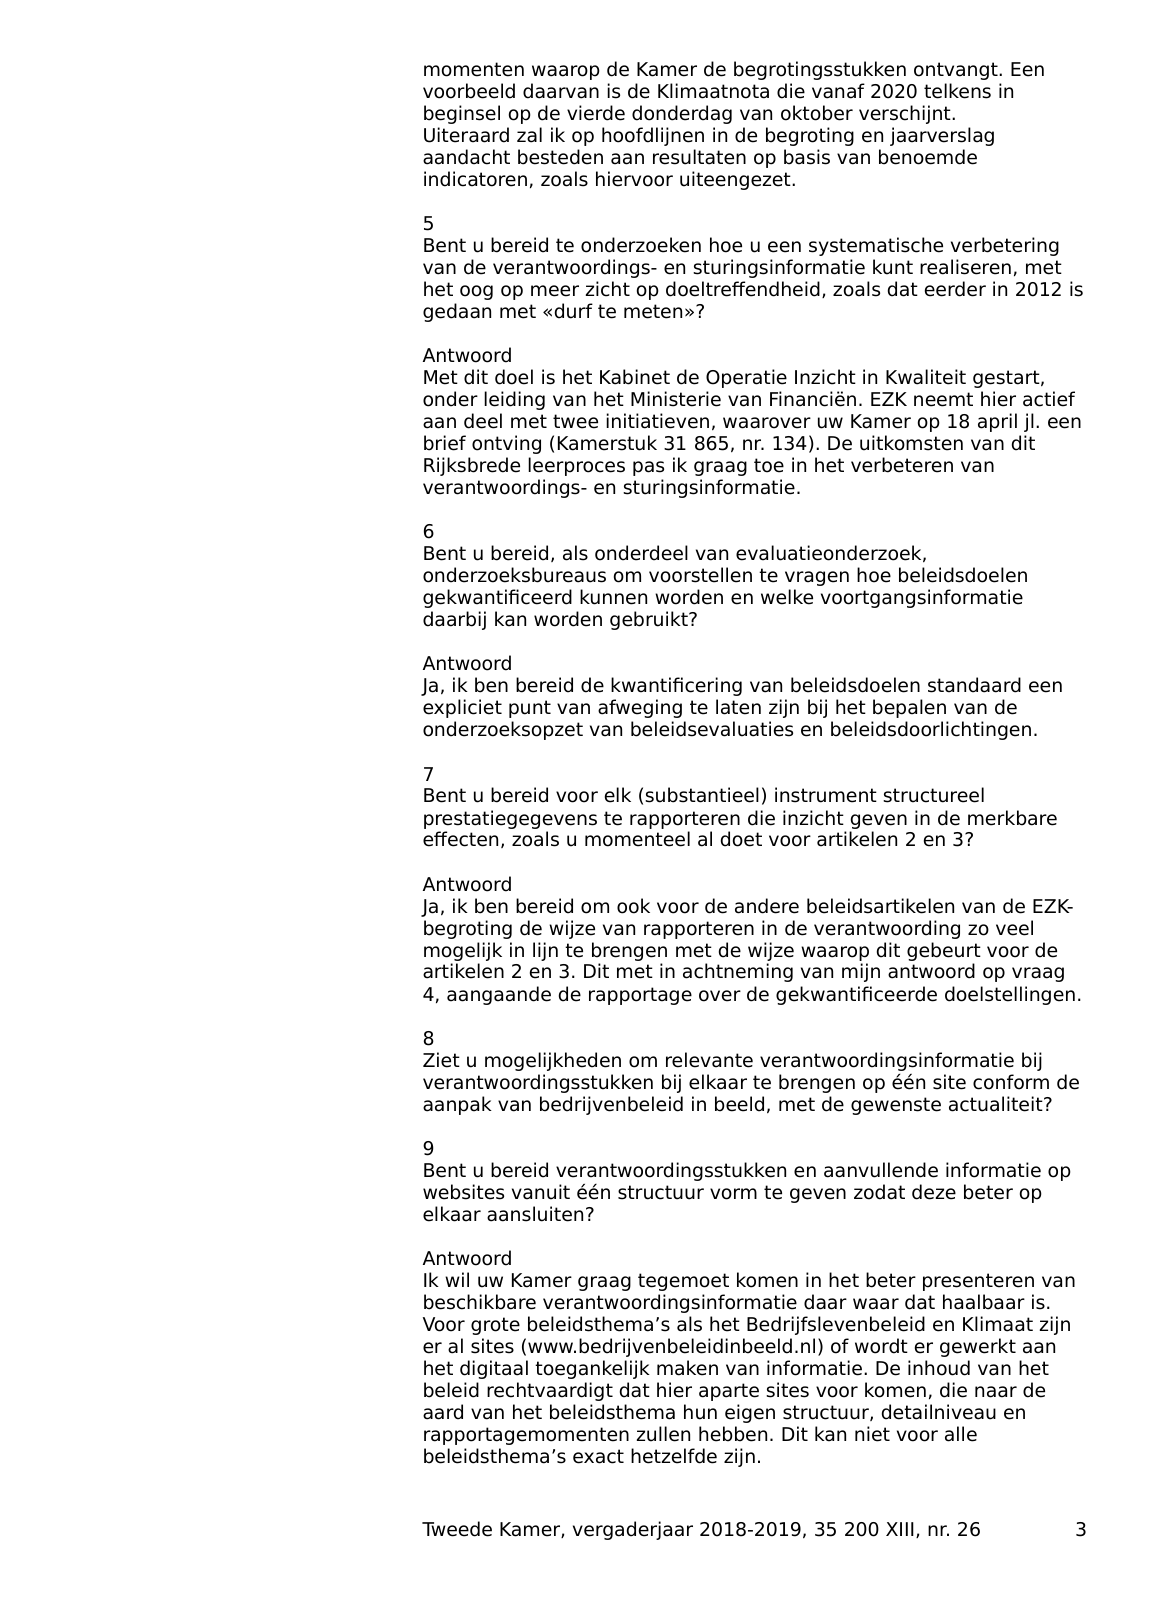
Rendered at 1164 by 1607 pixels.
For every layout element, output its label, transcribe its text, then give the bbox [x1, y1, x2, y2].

text Bent u bereid verantwoordingsstukken en aanvullende informatie op websites vanuit één structuur vorm te geven zodat deze beter op elkaar aansluiten? [422, 1160, 1087, 1226]
text Antwoord [422, 873, 1087, 896]
text Antwoord [422, 653, 1087, 675]
text Ziet u mogelijkheden om relevante verantwoordingsinformatie bij verantwoordingsstukken bij elkaar te brengen op één site conform de aanpak van bedrijvenbeleid in beeld, met de gewenste actualiteit? [422, 1049, 1087, 1116]
text Ja, ik ben bereid de kwantificering van beleidsdoelen standaard een expliciet punt van afweging te laten zijn bij het bepalen van de onderzoeksopzet van beleidsevaluaties en beleidsdoorlichtingen. [422, 675, 1087, 741]
text 5 [422, 213, 1087, 235]
text 7 [422, 763, 1087, 785]
text Antwoord [422, 345, 1087, 367]
text Bent u bereid voor elk (substantieel) instrument structureel prestatiegegevens te rapporteren die inzicht geven in de merkbare effecten, zoals u momenteel al doet voor artikelen 2 en 3? [422, 785, 1087, 851]
text 9 [422, 1138, 1087, 1160]
text momenten waarop de Kamer de begrotingsstukken ontvangt. Een voorbeeld daarvan is de Klimaatnota die vanaf 2020 telkens in beginsel op de vierde donderdag van oktober verschijnt. [422, 59, 1087, 125]
text Ik wil uw Kamer graag tegemoet komen in het beter presenteren van beschikbare verantwoordingsinformatie daar waar dat haalbaar is. Voor grote beleidsthema’s als het Bedrijfslevenbeleid en Klimaat zijn er al sites (www.bedrijvenbeleidinbeeld.nl) of wordt er gewerkt aan het digitaal toegankelijk maken van informatie. De inhoud van het beleid rechtvaardigt dat hier aparte sites voor komen, die naar de aard van het beleidsthema hun eigen structuur, detailniveau en rapportagemomenten zullen hebben. Dit kan niet voor alle beleidsthema’s exact hetzelfde zijn. [422, 1270, 1087, 1468]
text Bent u bereid te onderzoeken hoe u een systematische verbetering van de verantwoordings- en sturingsinformatie kunt realiseren, met het oog op meer zicht op doeltreffendheid, zoals dat eerder in 2012 is gedaan met «durf te meten»? [422, 235, 1087, 323]
text Uiteraard zal ik op hoofdlijnen in de begroting en jaarverslag aandacht besteden aan resultaten op basis van benoemde indicatoren, zoals hiervoor uiteengezet. [422, 125, 1087, 191]
text 8 [422, 1028, 1087, 1049]
text Bent u bereid, als onderdeel van evaluatieonderzoek, onderzoeksbureaus om voorstellen te vragen hoe beleidsdoelen gekwantificeerd kunnen worden en welke voortgangsinformatie daarbij kan worden gebruikt? [422, 543, 1087, 631]
text Ja, ik ben bereid om ook voor de andere beleidsartikelen van de EZK-begroting de wijze van rapporteren in de verantwoording zo veel mogelijk in lijn te brengen met de wijze waarop dit gebeurt voor de artikelen 2 en 3. Dit met in achtneming van mijn antwoord op vraag 4, aangaande de rapportage over de gekwantificeerde doelstellingen. [422, 896, 1087, 1005]
text 6 [422, 521, 1087, 543]
text Met dit doel is het Kabinet de Operatie Inzicht in Kwaliteit gestart, onder leiding van het Ministerie van Financiën. EZK neemt hier actief aan deel met twee initiatieven, waarover uw Kamer op 18 april jl. een brief ontving (Kamerstuk 31 865, nr. 134). De uitkomsten van dit Rijksbrede leerproces pas ik graag toe in het verbeteren van verantwoordings- en sturingsinformatie. [422, 367, 1087, 499]
text Antwoord [422, 1248, 1087, 1270]
